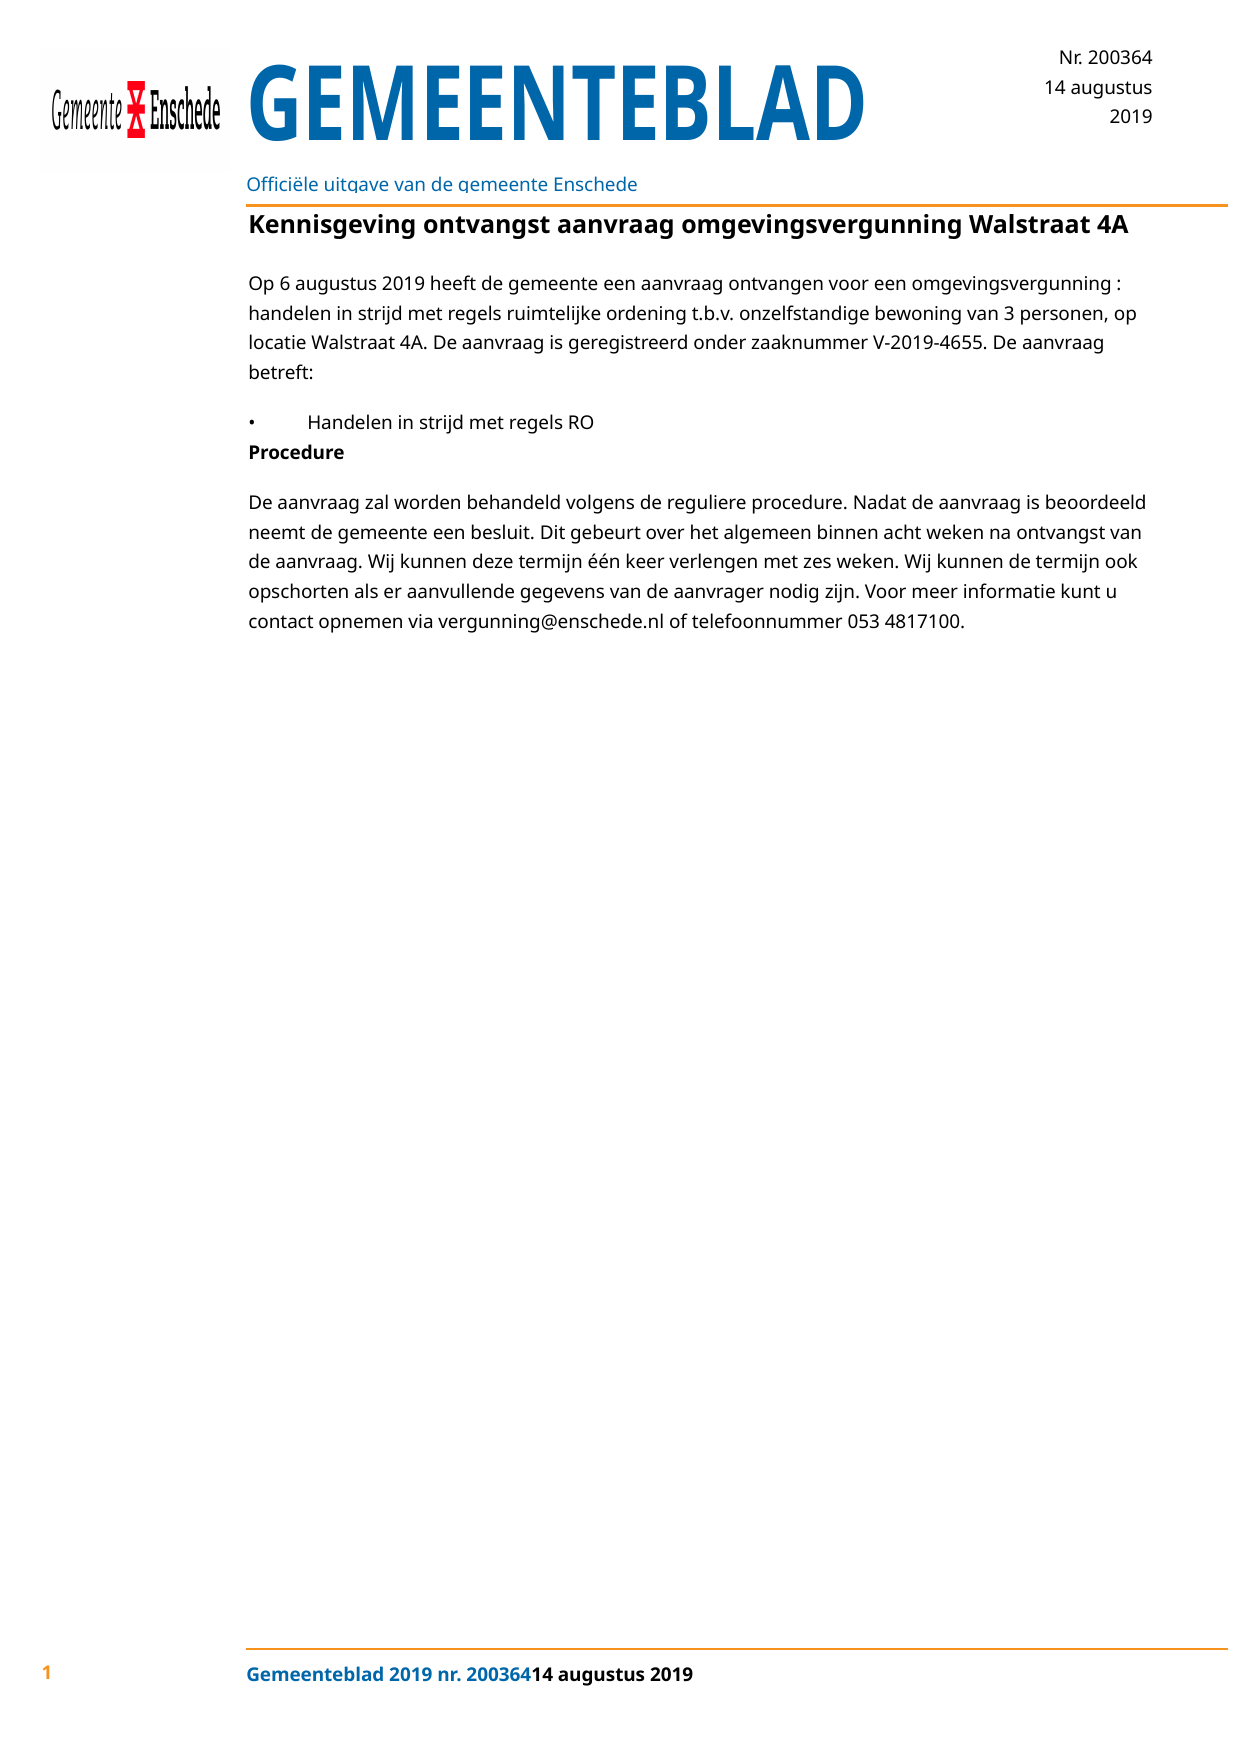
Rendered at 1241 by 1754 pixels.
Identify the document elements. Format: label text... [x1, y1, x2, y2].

text Kennisgeving ontvangst aanvraag omgevingsvergunning Walstraat 4A [248, 207, 1152, 241]
text Op 6 augustus 2019 heeft de gemeente een aanvraag ontvangen voor een omgevingsvergunning : handelen in strijd met regels ruimtelijke ordening t.b.v. onzelfstandige bewoning van 3 personen, op locatie Walstraat 4A. De aanvraag is geregistreerd onder zaaknummer V-2019-4655. De aanvraag betreft: [248, 270, 1152, 385]
text Procedure [248, 439, 1152, 465]
text De aanvraag zal worden behandeld volgens de reguliere procedure. Nadat de aanvraag is beoordeeld neemt de gemeente een besluit. Dit gebeurt over het algemeen binnen acht weken na ontvangst van de aanvraag. Wij kunnen deze termijn één keer verlengen met zes weken. Wij kunnen de termijn ook opschorten als er aanvullende gegevens van de aanvrager nodig zijn. Voor meer informatie kunt u contact opnemen via vergunning@enschede.nl of telefoonnummer 053 4817100. [248, 489, 1152, 633]
list Handelen in strijd met regels RO [248, 409, 1152, 435]
picture [41, 47, 231, 172]
